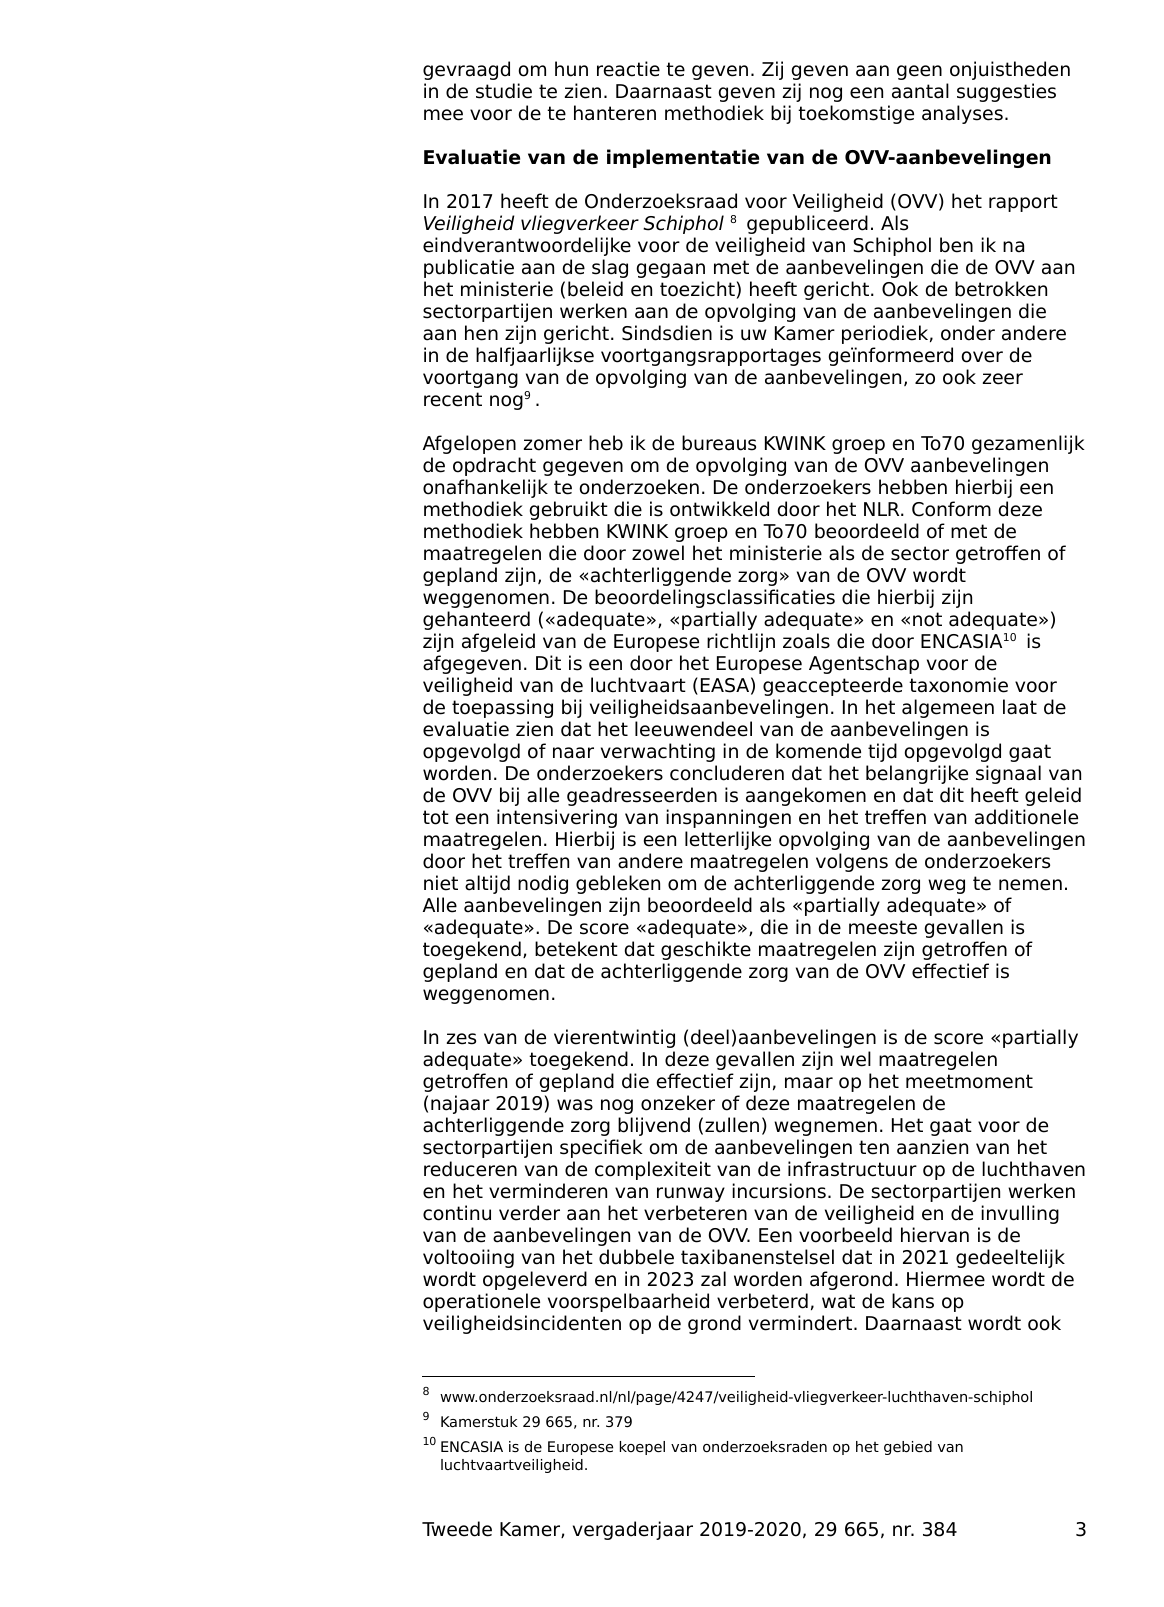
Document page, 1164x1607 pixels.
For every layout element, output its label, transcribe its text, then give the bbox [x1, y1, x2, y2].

text www.onderzoeksraad.nl/nl/page/4247/veiligheid-vliegverkeer-luchthaven-schiphol [422, 1385, 1087, 1407]
text In zes van de vierentwintig (deel)aanbevelingen is de score «partially adequate» toegekend. In deze gevallen zijn wel maatregelen getroffen of gepland die effectief zijn, maar op het meetmoment (najaar 2019) was nog onzeker of deze maatregelen de achterliggende zorg blijvend (zullen) wegnemen. Het gaat voor de sectorpartijen specifiek om de aanbevelingen ten aanzien van het reduceren van de complexiteit van de infrastructuur op de luchthaven en het verminderen van runway incursions. De sectorpartijen werken continu verder aan het verbeteren van de veiligheid en de invulling van de aanbevelingen van de OVV. Een voorbeeld hiervan is de voltooiing van het dubbele taxibanenstelsel dat in 2021 gedeeltelijk wordt opgeleverd en in 2023 zal worden afgerond. Hiermee wordt de operationele voorspelbaarheid verbeterd, wat de kans op veiligheidsincidenten op de grond vermindert. Daarnaast wordt ook [422, 1027, 1087, 1335]
text Afgelopen zomer heb ik de bureaus KWINK groep en To70 gezamenlijk de opdracht gegeven om de opvolging van de OVV aanbevelingen onafhankelijk te onderzoeken. De onderzoekers hebben hierbij een methodiek gebruikt die is ontwikkeld door het NLR. Conform deze methodiek hebben KWINK groep en To70 beoordeeld of met de maatregelen die door zowel het ministerie als de sector getroffen of gepland zijn, de «achterliggende zorg» van de OVV wordt weggenomen. De beoordelingsclassificaties die hierbij zijn gehanteerd («adequate», «partially adequate» en «not adequate») zijn afgeleid van de Europese richtlijn zoals die door ENCASIA is afgegeven. Dit is een door het Europese Agentschap voor de veiligheid van de luchtvaart (EASA) geaccepteerde taxonomie voor de toepassing bij veiligheidsaanbevelingen. In het algemeen laat de evaluatie zien dat het leeuwendeel van de aanbevelingen is opgevolgd of naar verwachting in de komende tijd opgevolgd gaat worden. De onderzoekers concluderen dat het belangrijke signaal van de OVV bij alle geadresseerden is aangekomen en dat dit heeft geleid tot een intensivering van inspanningen en het treffen van additionele maatregelen. Hierbij is een letterlijke opvolging van de aanbevelingen door het treffen van andere maatregelen volgens de onderzoekers niet altijd nodig gebleken om de achterliggende zorg weg te nemen. Alle aanbevelingen zijn beoordeeld als «partially adequate» of «adequate». De score «adequate», die in de meeste gevallen is toegekend, betekent dat geschikte maatregelen zijn getroffen of gepland en dat de achterliggende zorg van de OVV effectief is weggenomen. [422, 433, 1087, 1005]
text In 2017 heeft de Onderzoeksraad voor Veiligheid (OVV) het rapport Veiligheid vliegverkeer Schiphol gepubliceerd. Als eindverantwoordelijke voor de veiligheid van Schiphol ben ik na publicatie aan de slag gegaan met de aanbevelingen die de OVV aan het ministerie (beleid en toezicht) heeft gericht. Ook de betrokken sectorpartijen werken aan de opvolging van de aanbevelingen die aan hen zijn gericht. Sindsdien is uw Kamer periodiek, onder andere in de halfjaarlijkse voortgangsrapportages geïnformeerd over de voortgang van de opvolging van de aanbevelingen, zo ook zeer recent nog. [422, 191, 1087, 411]
subtitle Evaluatie van de implementatie van de OVV-aanbevelingen [422, 147, 1087, 169]
text gevraagd om hun reactie te geven. Zij geven aan geen onjuistheden in de studie te zien. Daarnaast geven zij nog een aantal suggesties mee voor de te hanteren methodiek bij toekomstige analyses. [422, 59, 1087, 125]
text ENCASIA is de Europese koepel van onderzoeksraden op het gebied van luchtvaartveiligheid. [422, 1435, 1087, 1474]
text Kamerstuk 29 665, nr. 379 [422, 1410, 1087, 1432]
